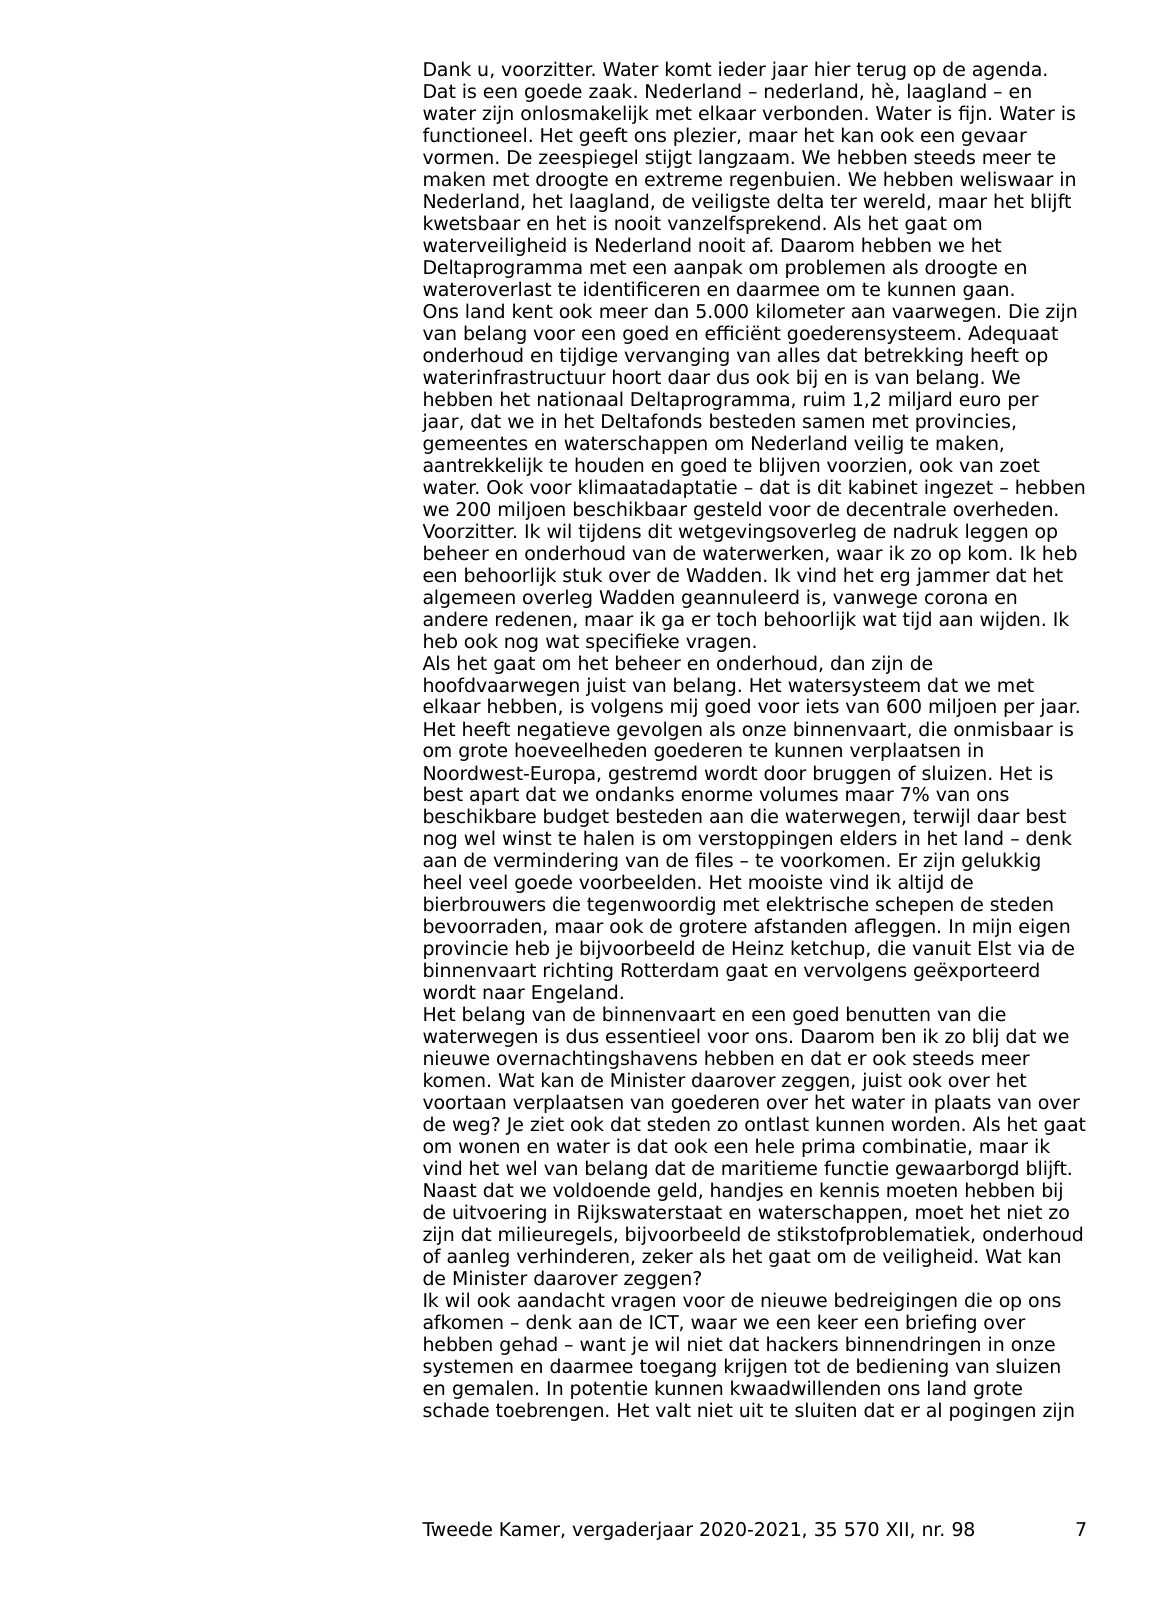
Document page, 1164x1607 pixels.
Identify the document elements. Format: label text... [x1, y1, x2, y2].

text Het belang van de binnenvaart en een goed benutten van die waterwegen is dus essentieel voor ons. Daarom ben ik zo blij dat we nieuwe overnachtingshavens hebben en dat er ook steeds meer komen. Wat kan de Minister daarover zeggen, juist ook over het voortaan verplaatsen van goederen over het water in plaats van over de weg? Je ziet ook dat steden zo ontlast kunnen worden. Als het gaat om wonen en water is dat ook een hele prima combinatie, maar ik vind het wel van belang dat de maritieme functie gewaarborgd blijft. Naast dat we voldoende geld, handjes en kennis moeten hebben bij de uitvoering in Rijkswaterstaat en waterschappen, moet het niet zo zijn dat milieuregels, bijvoorbeeld de stikstofproblematiek, onderhoud of aanleg verhinderen, zeker als het gaat om de veiligheid. Wat kan de Minister daarover zeggen? [422, 1004, 1087, 1290]
text Ons land kent ook meer dan 5.000 kilometer aan vaarwegen. Die zijn van belang voor een goed en efficiënt goederensysteem. Adequaat onderhoud en tijdige vervanging van alles dat betrekking heeft op waterinfrastructuur hoort daar dus ook bij en is van belang. We hebben het nationaal Deltaprogramma, ruim 1,2 miljard euro per jaar, dat we in het Deltafonds besteden samen met provincies, gemeentes en waterschappen om Nederland veilig te maken, aantrekkelijk te houden en goed te blijven voorzien, ook van zoet water. Ook voor klimaatadaptatie – dat is dit kabinet ingezet – hebben we 200 miljoen beschikbaar gesteld voor de decentrale overheden. [422, 301, 1087, 521]
text Voorzitter. Ik wil tijdens dit wetgevingsoverleg de nadruk leggen op beheer en onderhoud van de waterwerken, waar ik zo op kom. Ik heb een behoorlijk stuk over de Wadden. Ik vind het erg jammer dat het algemeen overleg Wadden geannuleerd is, vanwege corona en andere redenen, maar ik ga er toch behoorlijk wat tijd aan wijden. Ik heb ook nog wat specifieke vragen. [422, 521, 1087, 652]
text Dank u, voorzitter. Water komt ieder jaar hier terug op de agenda. Dat is een goede zaak. Nederland – nederland, hè, laagland – en water zijn onlosmakelijk met elkaar verbonden. Water is fijn. Water is functioneel. Het geeft ons plezier, maar het kan ook een gevaar vormen. De zeespiegel stijgt langzaam. We hebben steeds meer te maken met droogte en extreme regenbuien. We hebben weliswaar in Nederland, het laagland, de veiligste delta ter wereld, maar het blijft kwetsbaar en het is nooit vanzelfsprekend. Als het gaat om waterveiligheid is Nederland nooit af. Daarom hebben we het Deltaprogramma met een aanpak om problemen als droogte en wateroverlast te identificeren en daarmee om te kunnen gaan. [422, 59, 1087, 301]
text Als het gaat om het beheer en onderhoud, dan zijn de hoofdvaarwegen juist van belang. Het watersysteem dat we met elkaar hebben, is volgens mij goed voor iets van 600 miljoen per jaar. Het heeft negatieve gevolgen als onze binnenvaart, die onmisbaar is om grote hoeveelheden goederen te kunnen verplaatsen in Noordwest-Europa, gestremd wordt door bruggen of sluizen. Het is best apart dat we ondanks enorme volumes maar 7% van ons beschikbare budget besteden aan die waterwegen, terwijl daar best nog wel winst te halen is om verstoppingen elders in het land – denk aan de vermindering van de files – te voorkomen. Er zijn gelukkig heel veel goede voorbeelden. Het mooiste vind ik altijd de bierbrouwers die tegenwoordig met elektrische schepen de steden bevoorraden, maar ook de grotere afstanden afleggen. In mijn eigen provincie heb je bijvoorbeeld de Heinz ketchup, die vanuit Elst via de binnenvaart richting Rotterdam gaat en vervolgens geëxporteerd wordt naar Engeland. [422, 652, 1087, 1004]
text Ik wil ook aandacht vragen voor de nieuwe bedreigingen die op ons afkomen – denk aan de ICT, waar we een keer een briefing over hebben gehad – want je wil niet dat hackers binnendringen in onze systemen en daarmee toegang krijgen tot de bediening van sluizen en gemalen. In potentie kunnen kwaadwillenden ons land grote schade toebrengen. Het valt niet uit te sluiten dat er al pogingen zijn [422, 1290, 1087, 1422]
